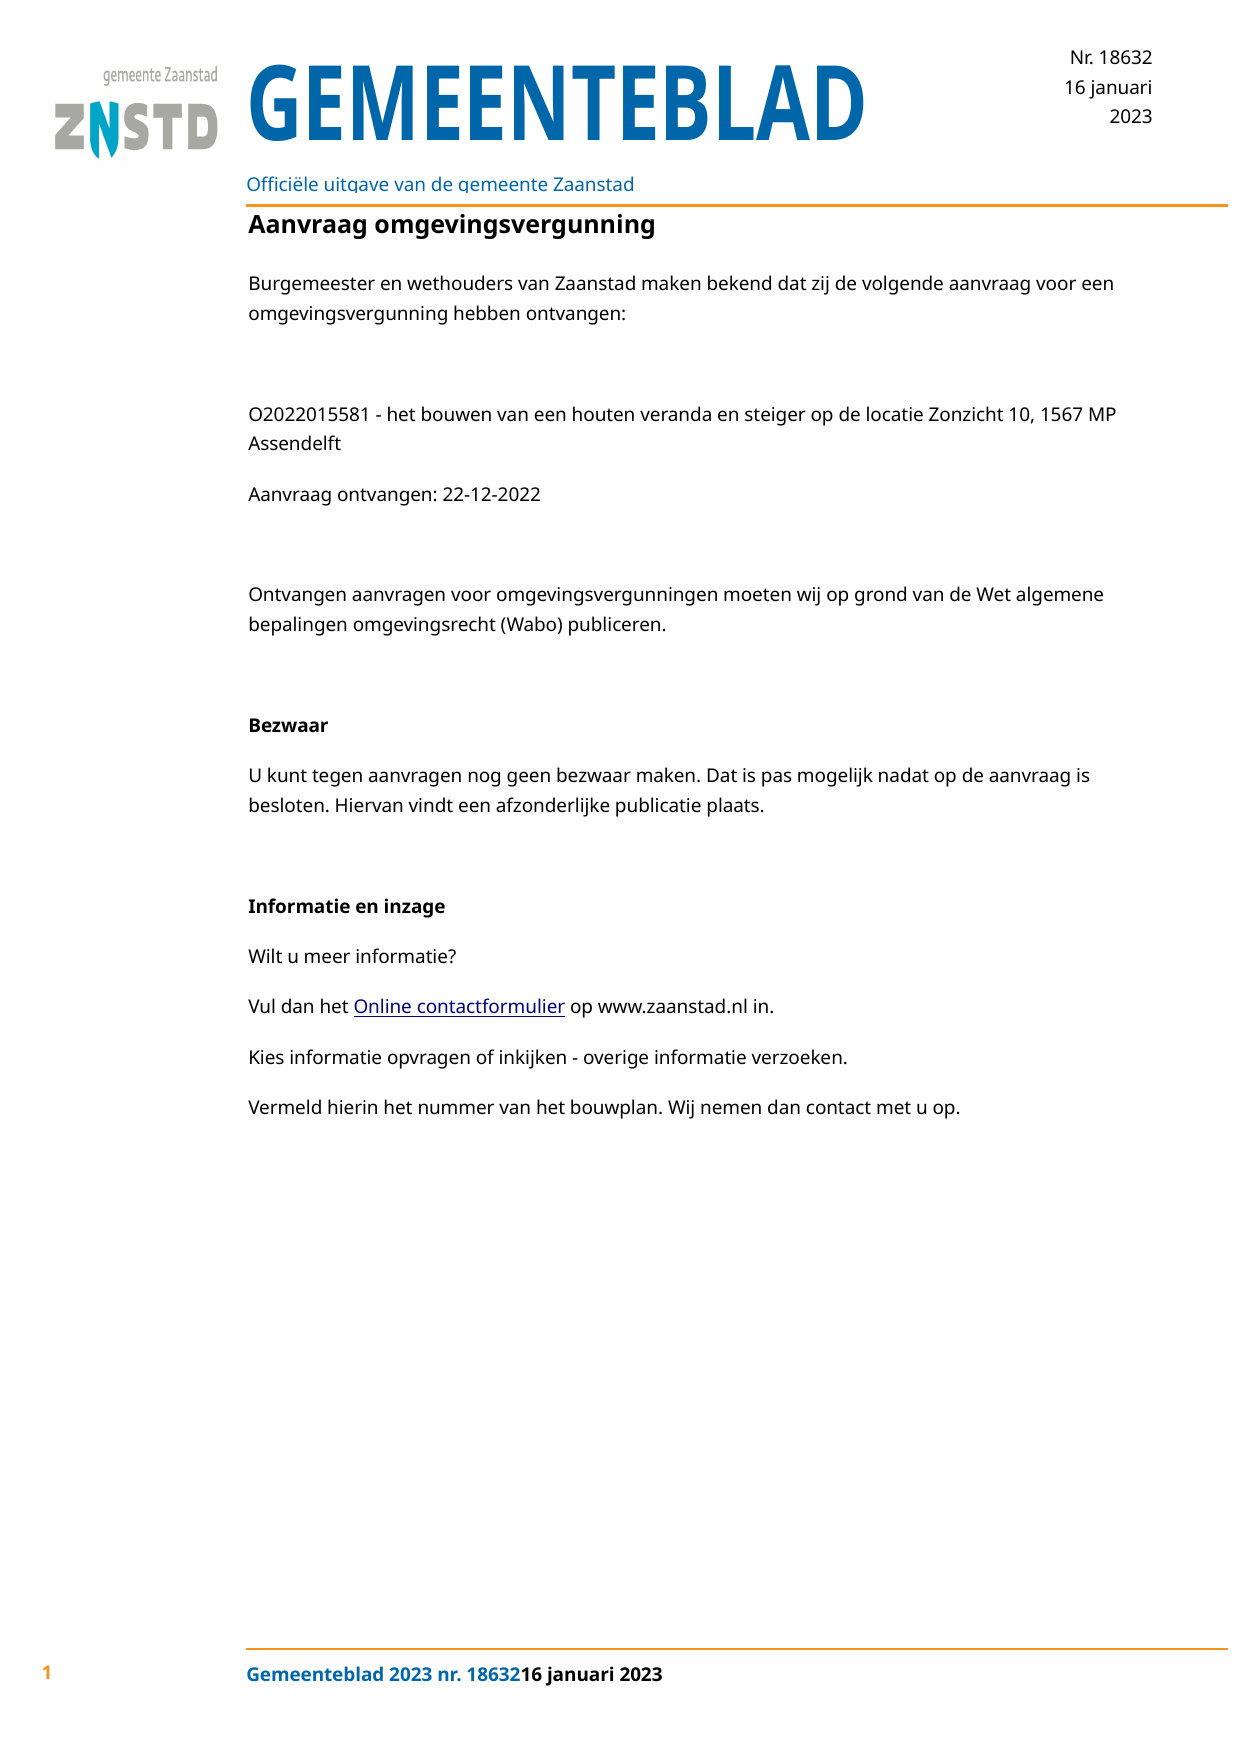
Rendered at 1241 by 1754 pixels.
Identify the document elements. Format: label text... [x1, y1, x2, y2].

text Wilt u meer informatie? [248, 943, 1152, 969]
text Vermeld hierin het nummer van het bouwplan. Wij nemen dan contact met u op. [248, 1094, 1152, 1120]
text Vul dan het Online contactformulier op www.zaanstad.nl in. [248, 994, 1152, 1019]
text Informatie en inzage [248, 893, 1152, 918]
text Aanvraag ontvangen: 22-12-2022 [248, 481, 1152, 506]
text Bezwaar [248, 712, 1152, 738]
text O2022015581 - het bouwen van een houten veranda en steiger op de locatie Zonzicht 10, 1567 MP Assendelft [248, 401, 1152, 456]
text Ontvangen aanvragen voor omgevingsvergunningen moeten wij op grond van de Wet algemene bepalingen omgevingsrecht (Wabo) publiceren. [248, 582, 1152, 637]
text U kunt tegen aanvragen nog geen bezwaar maken. Dat is pas mogelijk nadat op de aanvraag is besloten. Hiervan vindt een afzonderlijke publicatie plaats. [248, 762, 1152, 818]
text Aanvraag omgevingsvergunning [248, 207, 1152, 241]
text Burgemeester en wethouders van Zaanstad maken bekend dat zij de volgende aanvraag voor een omgevingsvergunning hebben ontvangen: [248, 270, 1152, 326]
text Kies informatie opvragen of inkijken - overige informatie verzoeken. [248, 1044, 1152, 1070]
picture [41, 47, 231, 172]
